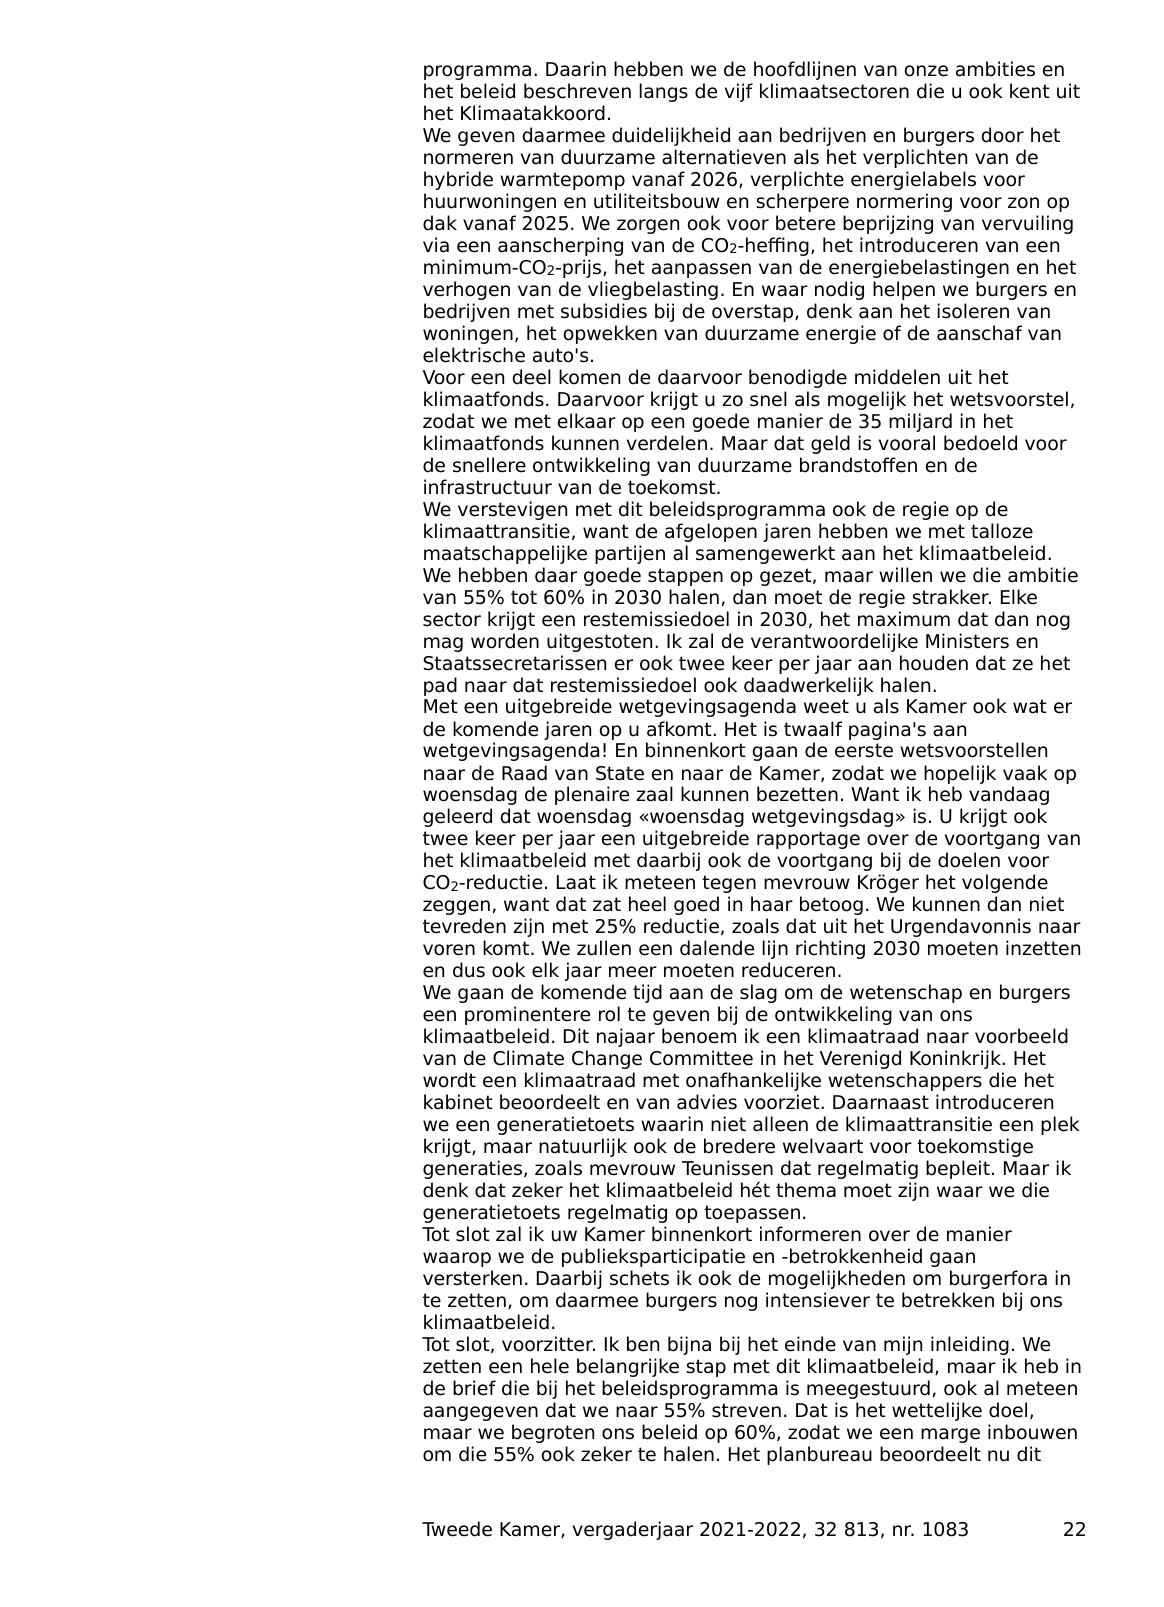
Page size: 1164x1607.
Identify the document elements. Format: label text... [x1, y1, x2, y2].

text Tot slot, voorzitter. Ik ben bijna bij het einde van mijn inleiding. We zetten een hele belangrijke stap met dit klimaatbeleid, maar ik heb in de brief die bij het beleidsprogramma is meegestuurd, ook al meteen aangegeven dat we naar 55% streven. Dat is het wettelijke doel, maar we begroten ons beleid op 60%, zodat we een marge inbouwen om die 55% ook zeker te halen. Het planbureau beoordeelt nu dit [422, 1334, 1087, 1466]
text Tot slot zal ik uw Kamer binnenkort informeren over de manier waarop we de publieksparticipatie en -betrokkenheid gaan versterken. Daarbij schets ik ook de mogelijkheden om burgerfora in te zetten, om daarmee burgers nog intensiever te betrekken bij ons klimaatbeleid. [422, 1224, 1087, 1334]
text We verstevigen met dit beleidsprogramma ook de regie op de klimaattransitie, want de afgelopen jaren hebben we met talloze maatschappelijke partijen al samengewerkt aan het klimaatbeleid. We hebben daar goede stappen op gezet, maar willen we die ambitie van 55% tot 60% in 2030 halen, dan moet de regie strakker. Elke sector krijgt een restemissiedoel in 2030, het maximum dat dan nog mag worden uitgestoten. Ik zal de verantwoordelijke Ministers en Staatssecretarissen er ook twee keer per jaar aan houden dat ze het pad naar dat restemissiedoel ook daadwerkelijk halen. [422, 499, 1087, 696]
text Voor een deel komen de daarvoor benodigde middelen uit het klimaatfonds. Daarvoor krijgt u zo snel als mogelijk het wetsvoorstel, zodat we met elkaar op een goede manier de 35 miljard in het klimaatfonds kunnen verdelen. Maar dat geld is vooral bedoeld voor de snellere ontwikkeling van duurzame brandstoffen en de infrastructuur van de toekomst. [422, 367, 1087, 499]
text Met een uitgebreide wetgevingsagenda weet u als Kamer ook wat er de komende jaren op u afkomt. Het is twaalf pagina's aan wetgevingsagenda! En binnenkort gaan de eerste wetsvoorstellen naar de Raad van State en naar de Kamer, zodat we hopelijk vaak op woensdag de plenaire zaal kunnen bezetten. Want ik heb vandaag geleerd dat woensdag «woensdag wetgevingsdag» is. U krijgt ook twee keer per jaar een uitgebreide rapportage over de voortgang van het klimaatbeleid met daarbij ook de voortgang bij de doelen voor CO2-reductie. Laat ik meteen tegen mevrouw Kröger het volgende zeggen, want dat zat heel goed in haar betoog. We kunnen dan niet tevreden zijn met 25% reductie, zoals dat uit het Urgendavonnis naar voren komt. We zullen een dalende lijn richting 2030 moeten inzetten en dus ook elk jaar meer moeten reduceren. [422, 696, 1087, 982]
text We gaan de komende tijd aan de slag om de wetenschap en burgers een prominentere rol te geven bij de ontwikkeling van ons klimaatbeleid. Dit najaar benoem ik een klimaatraad naar voorbeeld van de Climate Change Committee in het Verenigd Koninkrijk. Het wordt een klimaatraad met onafhankelijke wetenschappers die het kabinet beoordeelt en van advies voorziet. Daarnaast introduceren we een generatietoets waarin niet alleen de klimaattransitie een plek krijgt, maar natuurlijk ook de bredere welvaart voor toekomstige generaties, zoals mevrouw Teunissen dat regelmatig bepleit. Maar ik denk dat zeker het klimaatbeleid hét thema moet zijn waar we die generatietoets regelmatig op toepassen. [422, 982, 1087, 1224]
text We geven daarmee duidelijkheid aan bedrijven en burgers door het normeren van duurzame alternatieven als het verplichten van de hybride warmtepomp vanaf 2026, verplichte energielabels voor huurwoningen en utiliteitsbouw en scherpere normering voor zon op dak vanaf 2025. We zorgen ook voor betere beprijzing van vervuiling via een aanscherping van de CO2-heffing, het introduceren van een minimum-CO2-prijs, het aanpassen van de energiebelastingen en het verhogen van de vliegbelasting. En waar nodig helpen we burgers en bedrijven met subsidies bij de overstap, denk aan het isoleren van woningen, het opwekken van duurzame energie of de aanschaf van elektrische auto's. [422, 125, 1087, 367]
text programma. Daarin hebben we de hoofdlijnen van onze ambities en het beleid beschreven langs de vijf klimaatsectoren die u ook kent uit het Klimaatakkoord. [422, 59, 1087, 125]
